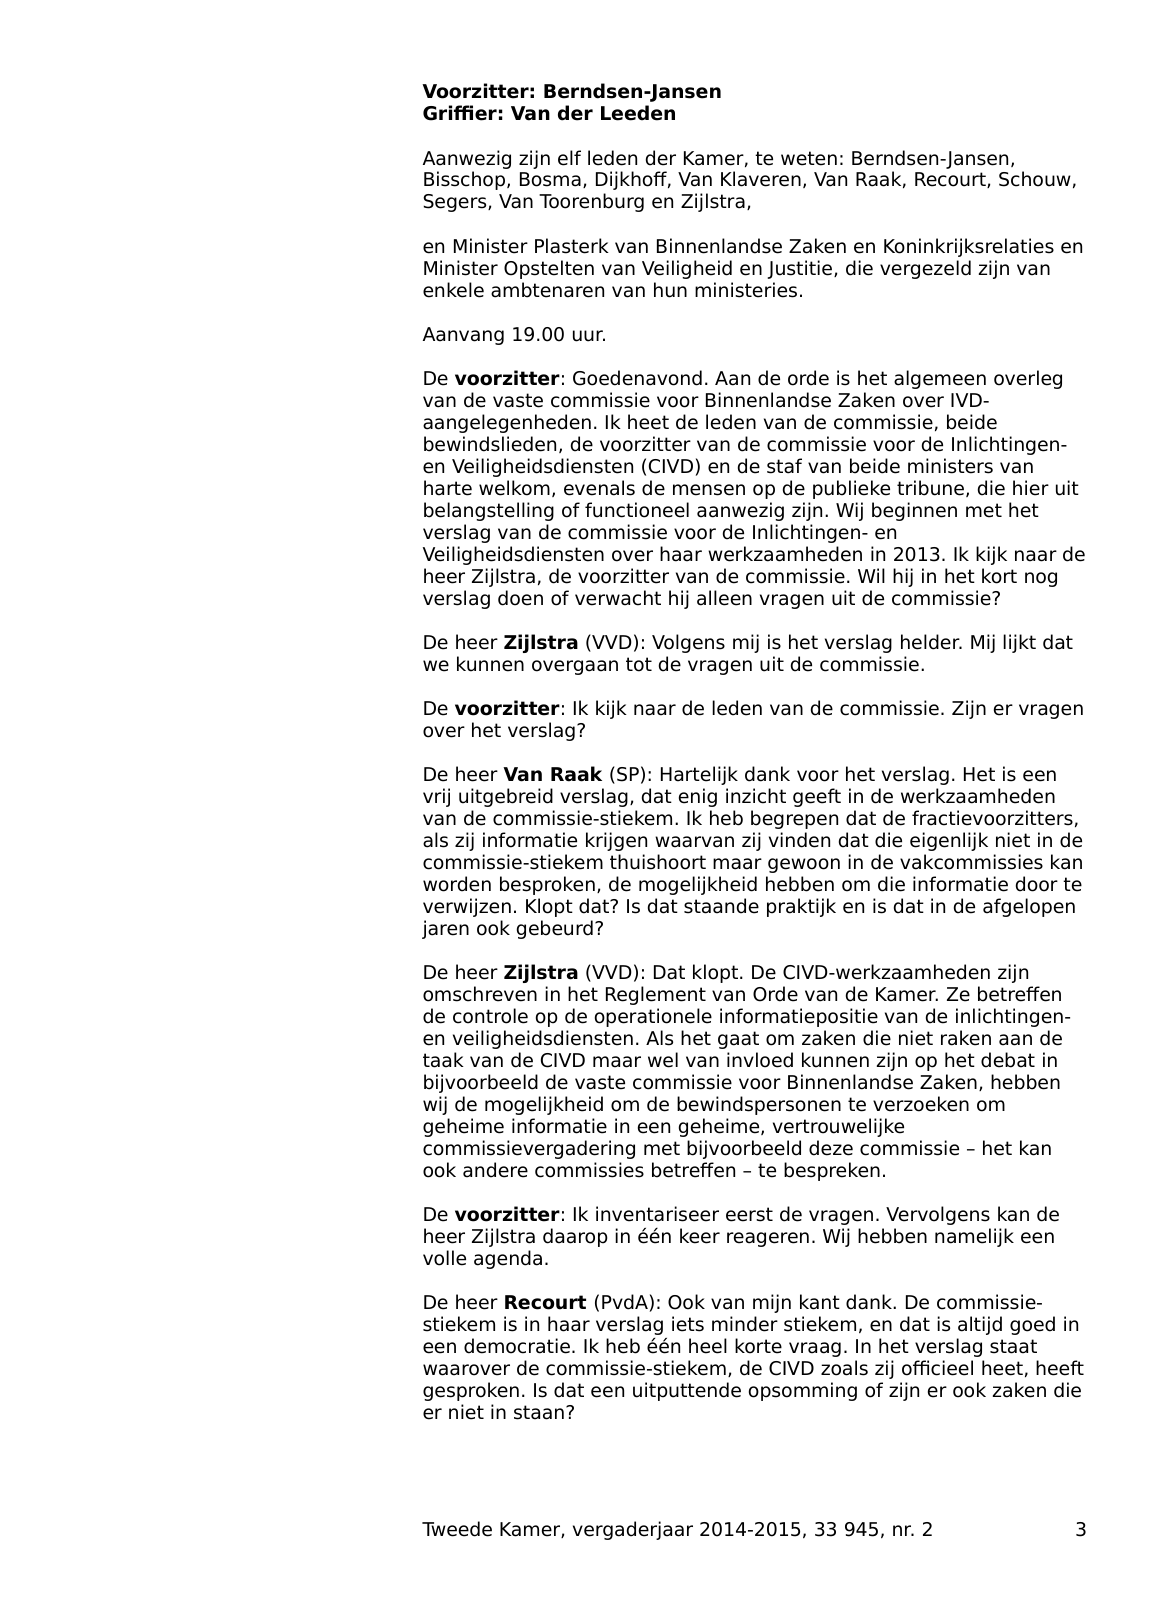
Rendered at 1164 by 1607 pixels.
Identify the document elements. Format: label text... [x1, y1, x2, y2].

text De heer Zijlstra (VVD): Volgens mij is het verslag helder. Mij lijkt dat we kunnen overgaan tot de vragen uit de commissie. [422, 632, 1087, 676]
text De voorzitter: Ik kijk naar de leden van de commissie. Zijn er vragen over het verslag? [422, 698, 1087, 742]
text De heer Zijlstra (VVD): Dat klopt. De CIVD-werkzaamheden zijn omschreven in het Reglement van Orde van de Kamer. Ze betreffen de controle op de operationele informatiepositie van de inlichtingen- en veiligheidsdiensten. Als het gaat om zaken die niet raken aan de taak van de CIVD maar wel van invloed kunnen zijn op het debat in bijvoorbeeld de vaste commissie voor Binnenlandse Zaken, hebben wij de mogelijkheid om de bewindspersonen te verzoeken om geheime informatie in een geheime, vertrouwelijke commissievergadering met bijvoorbeeld deze commissie – het kan ook andere commissies betreffen – te bespreken. [422, 962, 1087, 1182]
text Griffier: Van der Leeden [422, 103, 1087, 125]
text De heer Recourt (PvdA): Ook van mijn kant dank. De commissie-stiekem is in haar verslag iets minder stiekem, en dat is altijd goed in een democratie. Ik heb één heel korte vraag. In het verslag staat waarover de commissie-stiekem, de CIVD zoals zij officieel heet, heeft gesproken. Is dat een uitputtende opsomming of zijn er ook zaken die er niet in staan? [422, 1292, 1087, 1424]
text en Minister Plasterk van Binnenlandse Zaken en Koninkrijksrelaties en Minister Opstelten van Veiligheid en Justitie, die vergezeld zijn van enkele ambtenaren van hun ministeries. [422, 236, 1087, 301]
text De voorzitter: Ik inventariseer eerst de vragen. Vervolgens kan de heer Zijlstra daarop in één keer reageren. Wij hebben namelijk een volle agenda. [422, 1204, 1087, 1270]
text Voorzitter: Berndsen-Jansen [422, 81, 1087, 103]
text Aanvang 19.00 uur. [422, 324, 1087, 346]
text De heer Van Raak (SP): Hartelijk dank voor het verslag. Het is een vrij uitgebreid verslag, dat enig inzicht geeft in de werkzaamheden van de commissie-stiekem. Ik heb begrepen dat de fractievoorzitters, als zij informatie krijgen waarvan zij vinden dat die eigenlijk niet in de commissie-stiekem thuishoort maar gewoon in de vakcommissies kan worden besproken, de mogelijkheid hebben om die informatie door te verwijzen. Klopt dat? Is dat staande praktijk en is dat in de afgelopen jaren ook gebeurd? [422, 764, 1087, 940]
text De voorzitter: Goedenavond. Aan de orde is het algemeen overleg van de vaste commissie voor Binnenlandse Zaken over IVD-aangelegenheden. Ik heet de leden van de commissie, beide bewindslieden, de voorzitter van de commissie voor de Inlichtingen- en Veiligheidsdiensten (CIVD) en de staf van beide ministers van harte welkom, evenals de mensen op de publieke tribune, die hier uit belangstelling of functioneel aanwezig zijn. Wij beginnen met het verslag van de commissie voor de Inlichtingen- en Veiligheidsdiensten over haar werkzaamheden in 2013. Ik kijk naar de heer Zijlstra, de voorzitter van de commissie. Wil hij in het kort nog verslag doen of verwacht hij alleen vragen uit de commissie? [422, 368, 1087, 609]
text Aanwezig zijn elf leden der Kamer, te weten: Berndsen-Jansen, Bisschop, Bosma, Dijkhoff, Van Klaveren, Van Raak, Recourt, Schouw, Segers, Van Toorenburg en Zijlstra, [422, 147, 1087, 213]
